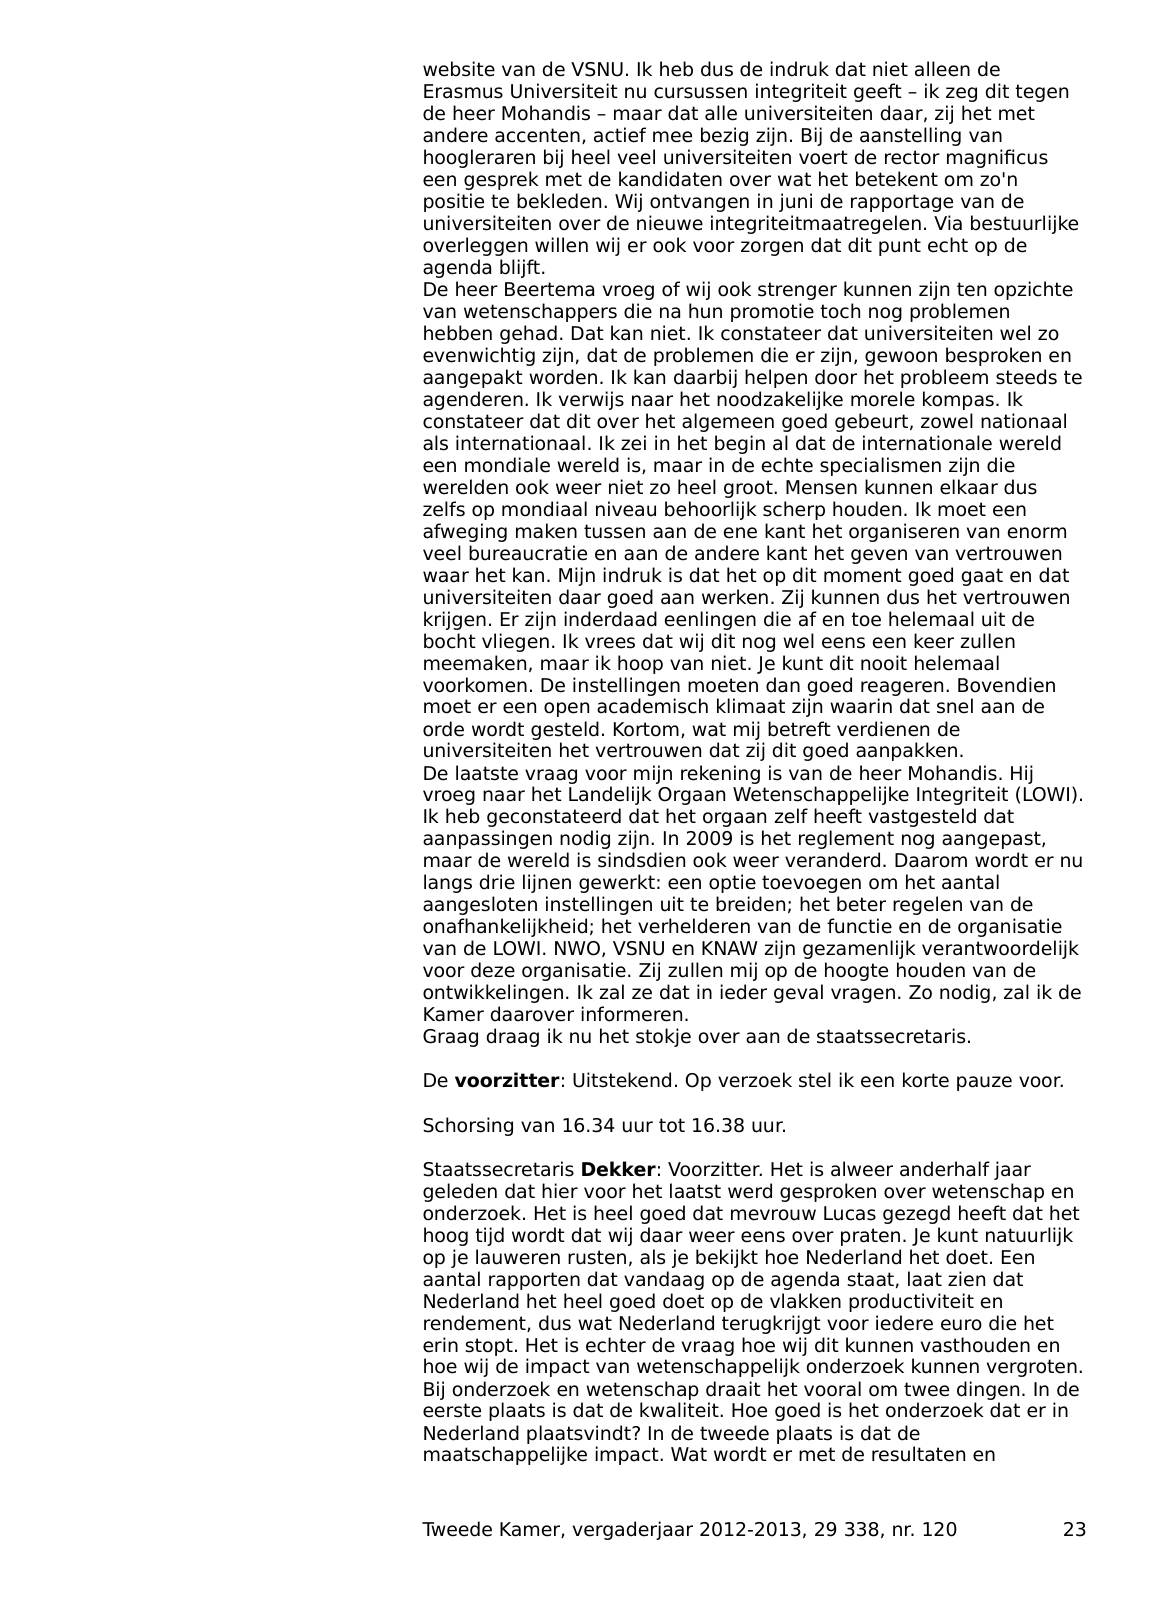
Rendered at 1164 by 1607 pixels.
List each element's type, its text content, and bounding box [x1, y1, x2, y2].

text website van de VSNU. Ik heb dus de indruk dat niet alleen de Erasmus Universiteit nu cursussen integriteit geeft – ik zeg dit tegen de heer Mohandis – maar dat alle universiteiten daar, zij het met andere accenten, actief mee bezig zijn. Bij de aanstelling van hoogleraren bij heel veel universiteiten voert de rector magnificus een gesprek met de kandidaten over wat het betekent om zo'n positie te bekleden. Wij ontvangen in juni de rapportage van de universiteiten over de nieuwe integriteitmaatregelen. Via bestuurlijke overleggen willen wij er ook voor zorgen dat dit punt echt op de agenda blijft. [422, 59, 1087, 279]
text De laatste vraag voor mijn rekening is van de heer Mohandis. Hij vroeg naar het Landelijk Orgaan Wetenschappelijke Integriteit (LOWI). Ik heb geconstateerd dat het orgaan zelf heeft vastgesteld dat aanpassingen nodig zijn. In 2009 is het reglement nog aangepast, maar de wereld is sindsdien ook weer veranderd. Daarom wordt er nu langs drie lijnen gewerkt: een optie toevoegen om het aantal aangesloten instellingen uit te breiden; het beter regelen van de onafhankelijkheid; het verhelderen van de functie en de organisatie van de LOWI. NWO, VSNU en KNAW zijn gezamenlijk verantwoordelijk voor deze organisatie. Zij zullen mij op de hoogte houden van de ontwikkelingen. Ik zal ze dat in ieder geval vragen. Zo nodig, zal ik de Kamer daarover informeren. [422, 762, 1087, 1026]
text De heer Beertema vroeg of wij ook strenger kunnen zijn ten opzichte van wetenschappers die na hun promotie toch nog problemen hebben gehad. Dat kan niet. Ik constateer dat universiteiten wel zo evenwichtig zijn, dat de problemen die er zijn, gewoon besproken en aangepakt worden. Ik kan daarbij helpen door het probleem steeds te agenderen. Ik verwijs naar het noodzakelijke morele kompas. Ik constateer dat dit over het algemeen goed gebeurt, zowel nationaal als internationaal. Ik zei in het begin al dat de internationale wereld een mondiale wereld is, maar in de echte specialismen zijn die werelden ook weer niet zo heel groot. Mensen kunnen elkaar dus zelfs op mondiaal niveau behoorlijk scherp houden. Ik moet een afweging maken tussen aan de ene kant het organiseren van enorm veel bureaucratie en aan de andere kant het geven van vertrouwen waar het kan. Mijn indruk is dat het op dit moment goed gaat en dat universiteiten daar goed aan werken. Zij kunnen dus het vertrouwen krijgen. Er zijn inderdaad eenlingen die af en toe helemaal uit de bocht vliegen. Ik vrees dat wij dit nog wel eens een keer zullen meemaken, maar ik hoop van niet. Je kunt dit nooit helemaal voorkomen. De instellingen moeten dan goed reageren. Bovendien moet er een open academisch klimaat zijn waarin dat snel aan de orde wordt gesteld. Kortom, wat mij betreft verdienen de universiteiten het vertrouwen dat zij dit goed aanpakken. [422, 279, 1087, 762]
text De voorzitter: Uitstekend. Op verzoek stel ik een korte pauze voor. [422, 1070, 1087, 1092]
text Staatssecretaris Dekker: Voorzitter. Het is alweer anderhalf jaar geleden dat hier voor het laatst werd gesproken over wetenschap en onderzoek. Het is heel goed dat mevrouw Lucas gezegd heeft dat het hoog tijd wordt dat wij daar weer eens over praten. Je kunt natuurlijk op je lauweren rusten, als je bekijkt hoe Nederland het doet. Een aantal rapporten dat vandaag op de agenda staat, laat zien dat Nederland het heel goed doet op de vlakken productiviteit en rendement, dus wat Nederland terugkrijgt voor iedere euro die het erin stopt. Het is echter de vraag hoe wij dit kunnen vasthouden en hoe wij de impact van wetenschappelijk onderzoek kunnen vergroten. Bij onderzoek en wetenschap draait het vooral om twee dingen. In de eerste plaats is dat de kwaliteit. Hoe goed is het onderzoek dat er in Nederland plaatsvindt? In de tweede plaats is dat de maatschappelijke impact. Wat wordt er met de resultaten en [422, 1159, 1087, 1466]
text Graag draag ik nu het stokje over aan de staatssecretaris. [422, 1026, 1087, 1048]
text Schorsing van 16.34 uur tot 16.38 uur. [422, 1114, 1087, 1136]
